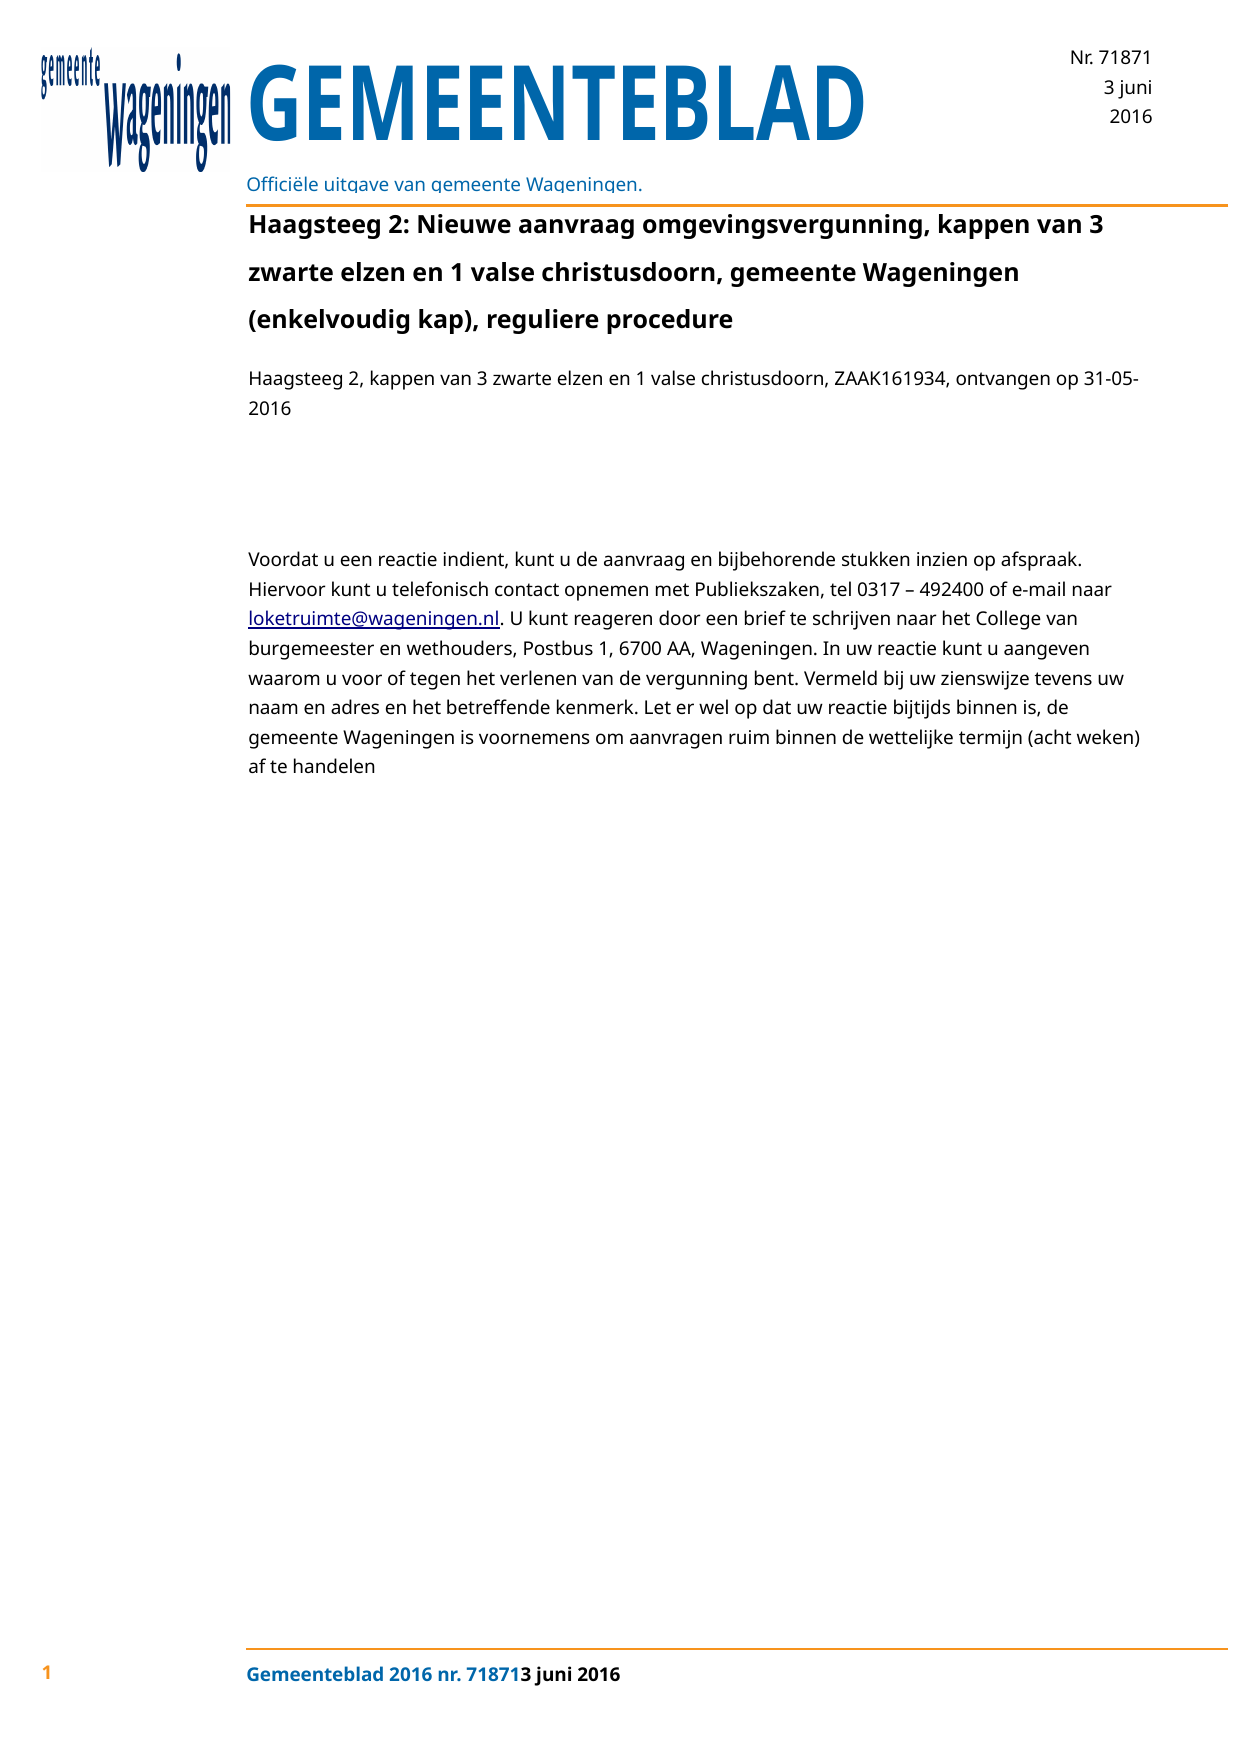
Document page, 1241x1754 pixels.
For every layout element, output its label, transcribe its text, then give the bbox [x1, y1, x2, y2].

text Haagsteeg 2, kappen van 3 zwarte elzen en 1 valse christusdoorn, ZAAK161934, ontvangen op 31-05-2016 [248, 366, 1152, 421]
text Haagsteeg 2: Nieuwe aanvraag omgevingsvergunning, kappen van 3 zwarte elzen en 1 valse christusdoorn, gemeente Wageningen (enkelvoudig kap), reguliere procedure [248, 207, 1152, 336]
text Voordat u een reactie indient, kunt u de aanvraag en bijbehorende stukken inzien op afspraak. Hiervoor kunt u telefonisch contact opnemen met Publiekszaken, tel 0317 – 492400 of e-mail naar loketruimte@wageningen.nl. U kunt reageren door een brief te schrijven naar het College van burgemeester en wethouders, Postbus 1, 6700 AA, Wageningen. In uw reactie kunt u aangeven waarom u voor of tegen het verlenen van de vergunning bent. Vermeld bij uw zienswijze tevens uw naam en adres en het betreffende kenmerk. Let er wel op dat uw reactie bijtijds binnen is, de gemeente Wageningen is voornemens om aanvragen ruim binnen de wettelijke termijn (acht weken) af te handelen [248, 546, 1152, 779]
picture [41, 47, 231, 172]
